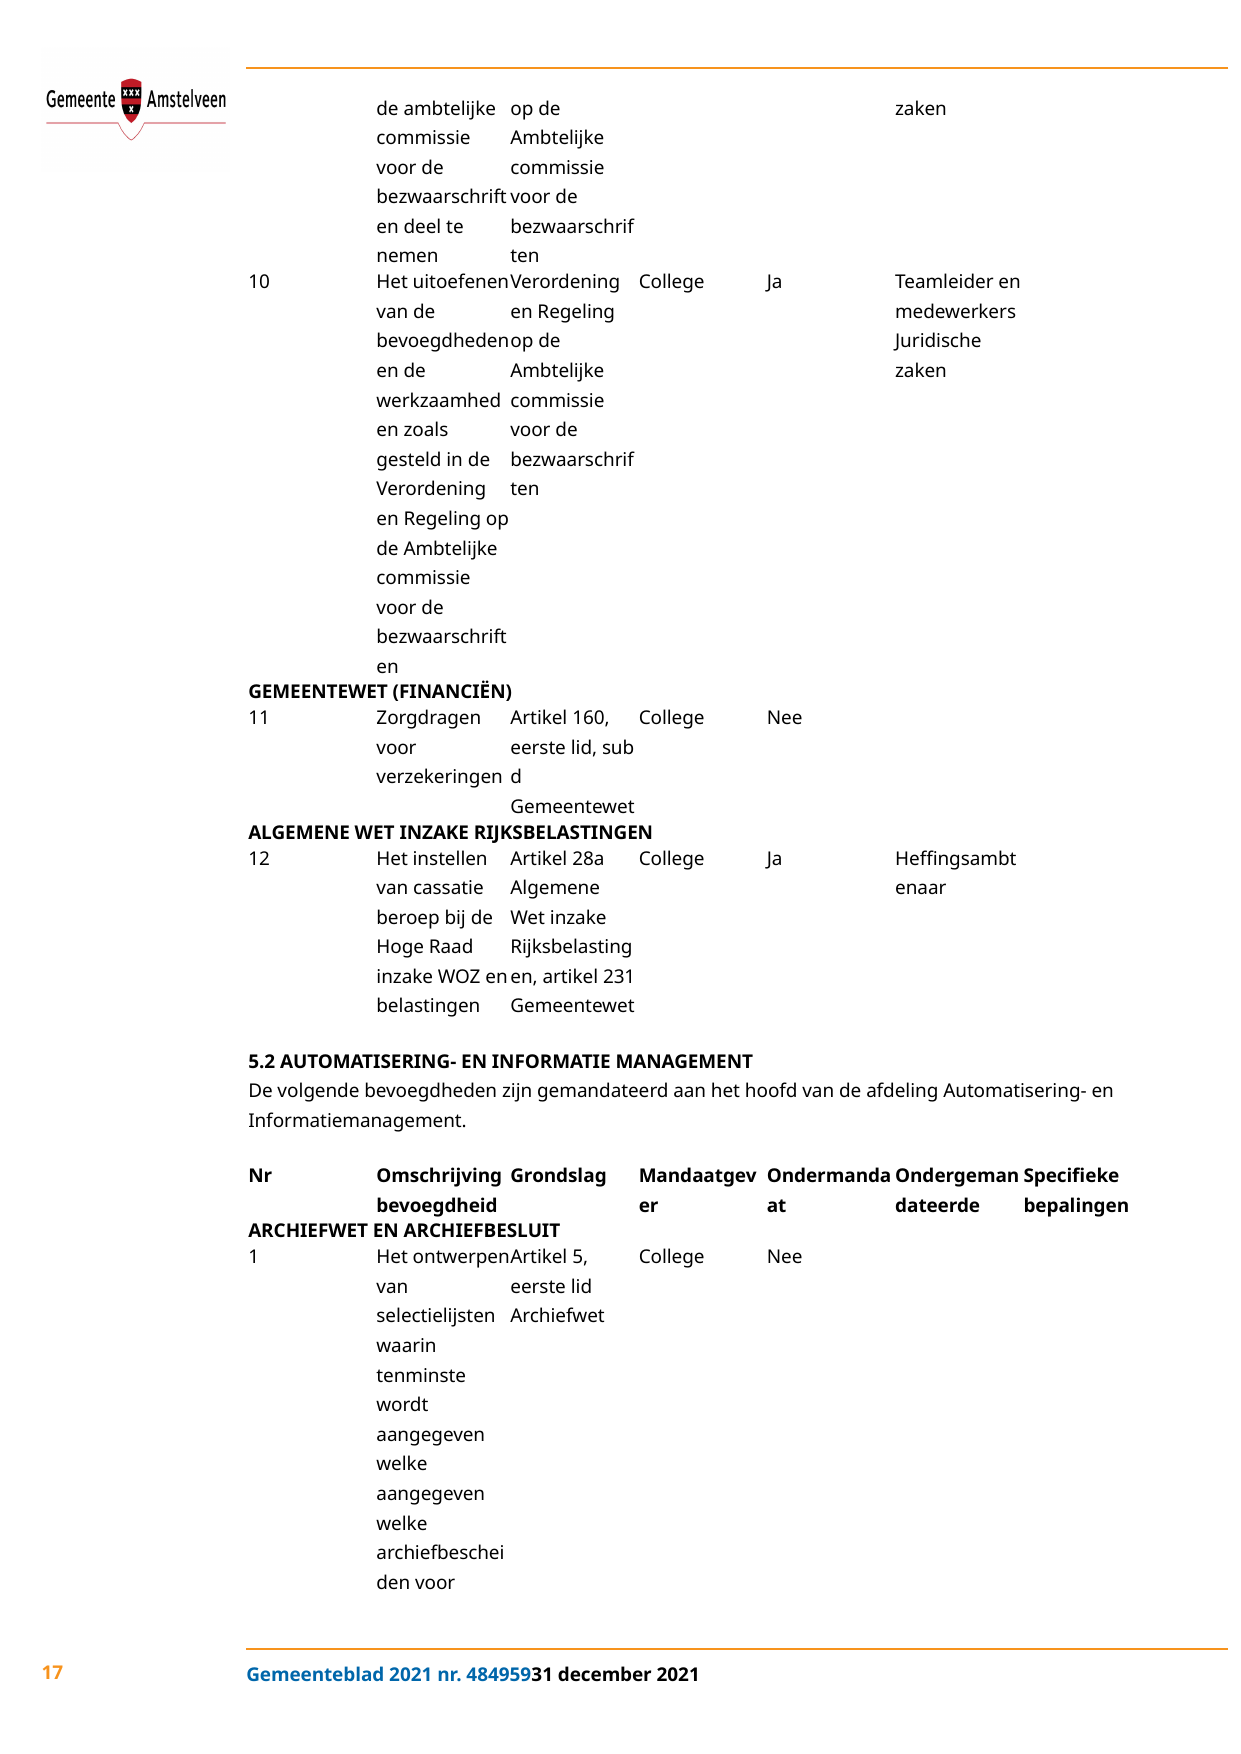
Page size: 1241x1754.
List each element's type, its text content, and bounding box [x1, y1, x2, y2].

table_cell ALGEMENE WET INZAKE RIJKSBELASTINGEN [248, 819, 1152, 845]
table_cell Ja [767, 269, 895, 679]
table_cell 5.2 AUTOMATISERING- EN INFORMATIE MANAGEMENT De volgende bevoegdheden zijn gemandateerd aan het hoofd van de afdeling Automatisering- en Informatiemanagement. [248, 1018, 1152, 1162]
table_cell Specifieke bepalingen [1023, 1163, 1152, 1218]
table_cell op de Ambtelijke commissie voor de bezwaarschriften [510, 95, 638, 268]
table_cell Verordening en Regeling op de Ambtelijke commissie voor de bezwaarschriften [510, 269, 638, 679]
table_cell 12 [248, 845, 376, 1018]
table_cell College [639, 1244, 767, 1594]
picture [41, 47, 231, 172]
table_cell Mandaatgever [639, 1163, 767, 1218]
table_cell zaken [895, 95, 1023, 268]
table_cell Ondermandaat [767, 1163, 895, 1218]
table_cell [248, 95, 376, 268]
table_cell [1023, 1244, 1152, 1594]
table_cell [1023, 269, 1152, 679]
table_cell de ambtelijke commissie voor de bezwaarschriften deel te nemen [376, 95, 510, 268]
table_cell 11 [248, 705, 376, 819]
table_cell [895, 1244, 1023, 1594]
table_cell Teamleider en medewerkers Juridische zaken [895, 269, 1023, 679]
table_cell Artikel 160, eerste lid, sub d Gemeentewet [510, 705, 638, 819]
table_cell Artikel 5, eerste lid Archiefwet [510, 1244, 638, 1594]
table_cell ARCHIEFWET EN ARCHIEFBESLUIT [248, 1218, 1152, 1243]
table_cell Nee [767, 1244, 895, 1594]
table_cell Ja [767, 845, 895, 1018]
table_cell [1023, 845, 1152, 1018]
table_cell College [639, 269, 767, 679]
table_cell 1 [248, 1244, 376, 1594]
table_cell Ondergemandateerde [895, 1163, 1023, 1218]
table_cell [767, 95, 895, 268]
table_cell College [639, 845, 767, 1018]
table_cell Het uitoefenen van de bevoegdheden en de werkzaamheden zoals gesteld in de Verordening en Regeling op de Ambtelijke commissie voor de bezwaarschriften [376, 269, 510, 679]
table_cell Heffingsambtenaar [895, 845, 1023, 1018]
table_cell Het instellen van cassatie beroep bij de Hoge Raad inzake WOZ en belastingen [376, 845, 510, 1018]
table_cell 10 [248, 269, 376, 679]
table_cell GEMEENTEWET (FINANCIËN) [248, 679, 1152, 704]
table_cell Nr [248, 1163, 376, 1218]
table_cell [639, 95, 767, 268]
table_cell Artikel 28a Algemene Wet inzake Rijksbelastingen, artikel 231 Gemeentewet [510, 845, 638, 1018]
table_cell Grondslag [510, 1163, 638, 1218]
table_cell Omschrijving bevoegdheid [376, 1163, 510, 1218]
table_cell Het ontwerpen van selectielijsten waarin tenminste wordt aangegeven welke aangegeven welke archiefbescheiden voor [376, 1244, 510, 1594]
table_cell [1023, 705, 1152, 819]
table_cell Nee [767, 705, 895, 819]
table_cell [1023, 95, 1152, 268]
table_cell Zorgdragen voor verzekeringen [376, 705, 510, 819]
table_cell College [639, 705, 767, 819]
table_cell [895, 705, 1023, 819]
